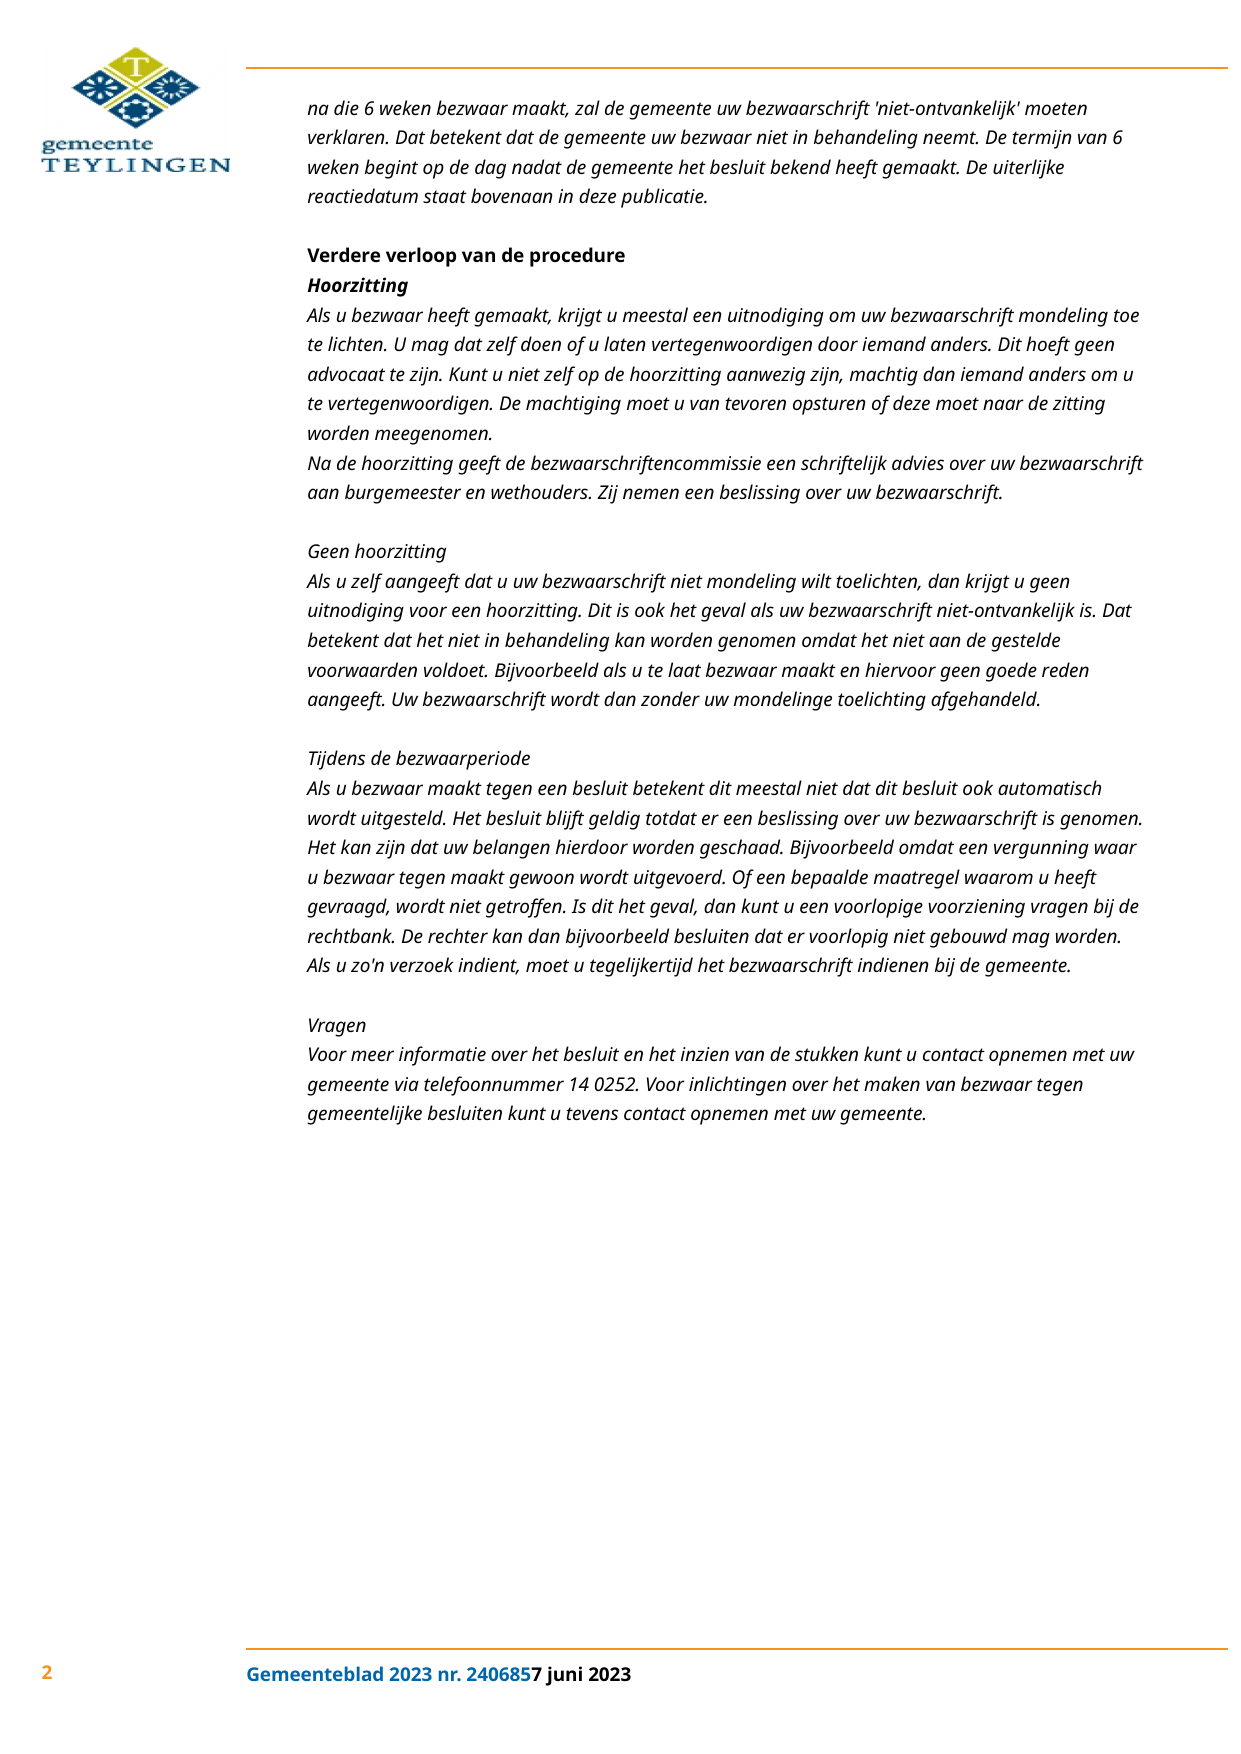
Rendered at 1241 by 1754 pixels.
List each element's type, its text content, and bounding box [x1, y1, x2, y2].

list Vragen [248, 1012, 1152, 1038]
picture [41, 47, 231, 172]
list Hoorzitting [248, 272, 1152, 298]
list Geen hoorzitting [248, 538, 1152, 564]
list Na de hoorzitting geeft de bezwaarschriftencommissie een schriftelijk advies over uw bezwaarschrift aan burgemeester en wethouders. Zij nemen een beslissing over uw bezwaarschrift. [248, 450, 1152, 505]
list Verdere verloop van de procedure [248, 243, 1152, 268]
list Voor meer informatie over het besluit en het inzien van de stukken kunt u contact opnemen met uw gemeente via telefoonnummer 14 0252. Voor inlichtingen over het maken van bezwaar tegen gemeentelijke besluiten kunt u tevens contact opnemen met uw gemeente. [248, 1041, 1152, 1126]
list Als u bezwaar maakt tegen een besluit betekent dit meestal niet dat dit besluit ook automatisch wordt uitgesteld. Het besluit blijft geldig totdat er een beslissing over uw bezwaarschrift is genomen. Het kan zijn dat uw belangen hierdoor worden geschaad. Bijvoorbeeld omdat een vergunning waar u bezwaar tegen maakt gewoon wordt uitgevoerd. Of een bepaalde maatregel waarom u heeft gevraagd, wordt niet getroffen. Is dit het geval, dan kunt u een voorlopige voorziening vragen bij de rechtbank. De rechter kan dan bijvoorbeeld besluiten dat er voorlopig niet gebouwd mag worden. Als u zo'n verzoek indient, moet u tegelijkertijd het bezwaarschrift indienen bij de gemeente. [248, 775, 1152, 978]
list Als u zelf aangeeft dat u uw bezwaarschrift niet mondeling wilt toelichten, dan krijgt u geen uitnodiging voor een hoorzitting. Dit is ook het geval als uw bezwaarschrift niet-ontvankelijk is. Dat betekent dat het niet in behandeling kan worden genomen omdat het niet aan de gestelde voorwaarden voldoet. Bijvoorbeeld als u te laat bezwaar maakt en hiervoor geen goede reden aangeeft. Uw bezwaarschrift wordt dan zonder uw mondelinge toelichting afgehandeld. [248, 568, 1152, 712]
list Als u bezwaar heeft gemaakt, krijgt u meestal een uitnodiging om uw bezwaarschrift mondeling toe te lichten. U mag dat zelf doen of u laten vertegenwoordigen door iemand anders. Dit hoeft geen advocaat te zijn. Kunt u niet zelf op de hoorzitting aanwezig zijn, machtig dan iemand anders om u te vertegenwoordigen. De machtiging moet u van tevoren opsturen of deze moet naar de zitting worden meegenomen. [248, 302, 1152, 446]
list na die 6 weken bezwaar maakt, zal de gemeente uw bezwaarschrift 'niet-ontvankelijk' moeten verklaren. Dat betekent dat de gemeente uw bezwaar niet in behandeling neemt. De termijn van 6 weken begint op de dag nadat de gemeente het besluit bekend heeft gemaakt. De uiterlijke reactiedatum staat bovenaan in deze publicatie. [248, 95, 1152, 209]
list Tijdens de bezwaarperiode [248, 746, 1152, 771]
